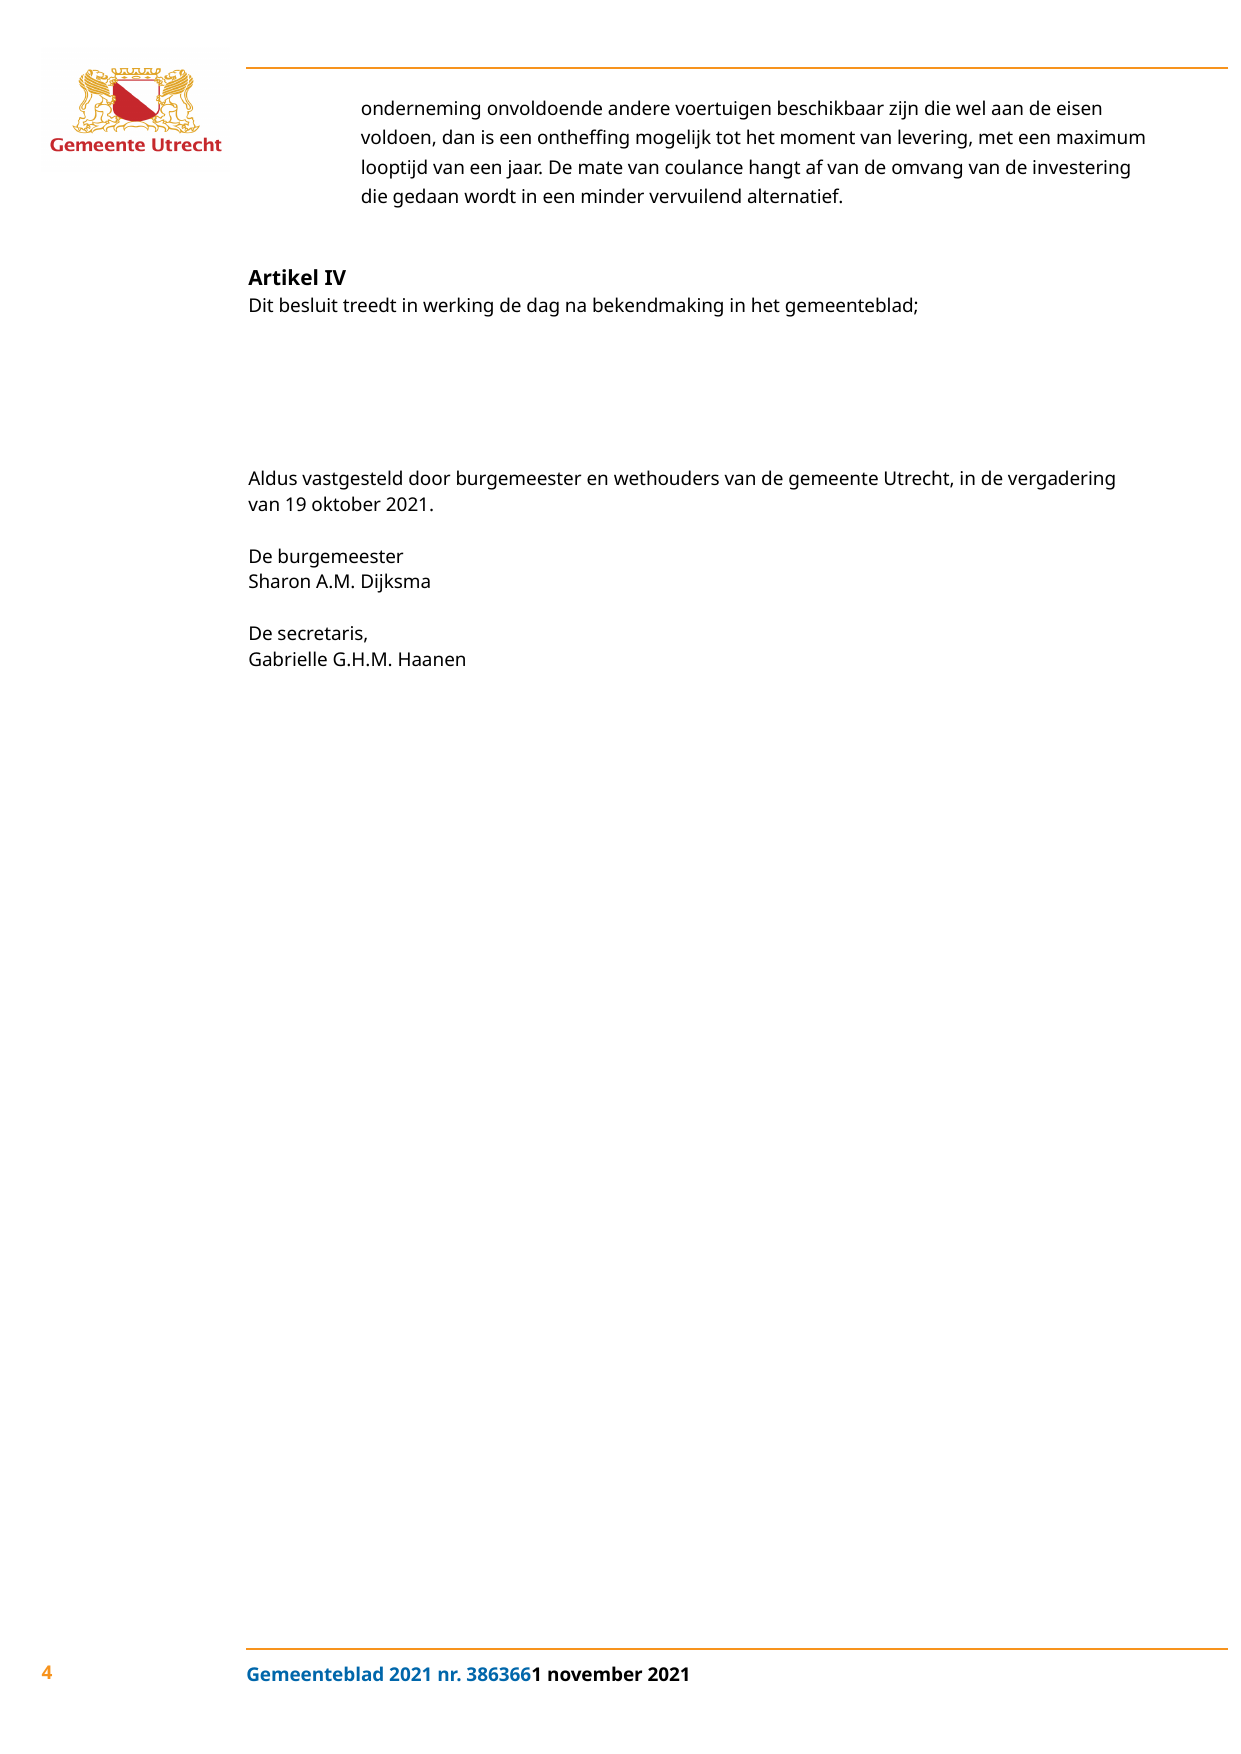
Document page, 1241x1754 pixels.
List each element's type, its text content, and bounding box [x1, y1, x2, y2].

text De secretaris, [248, 620, 1152, 646]
text Artikel IV [248, 263, 1152, 292]
text Aldus vastgesteld door burgemeester en wethouders van de gemeente Utrecht, in de vergadering van 19 oktober 2021. [248, 466, 1152, 517]
list onderneming onvoldoende andere voertuigen beschikbaar zijn die wel aan de eisen voldoen, dan is een ontheffing mogelijk tot het moment van levering, met een maximum looptijd van een jaar. De mate van coulance hangt af van de omvang van de investering die gedaan wordt in een minder vervuilend alternatief. [323, 95, 1152, 209]
text De burgemeester [248, 543, 1152, 568]
text Sharon A.M. Dijksma [248, 568, 1152, 594]
text Gabrielle G.H.M. Haanen [248, 646, 1152, 671]
picture [41, 47, 231, 172]
text Dit besluit treedt in werking de dag na bekendmaking in het gemeenteblad; [248, 292, 1152, 318]
